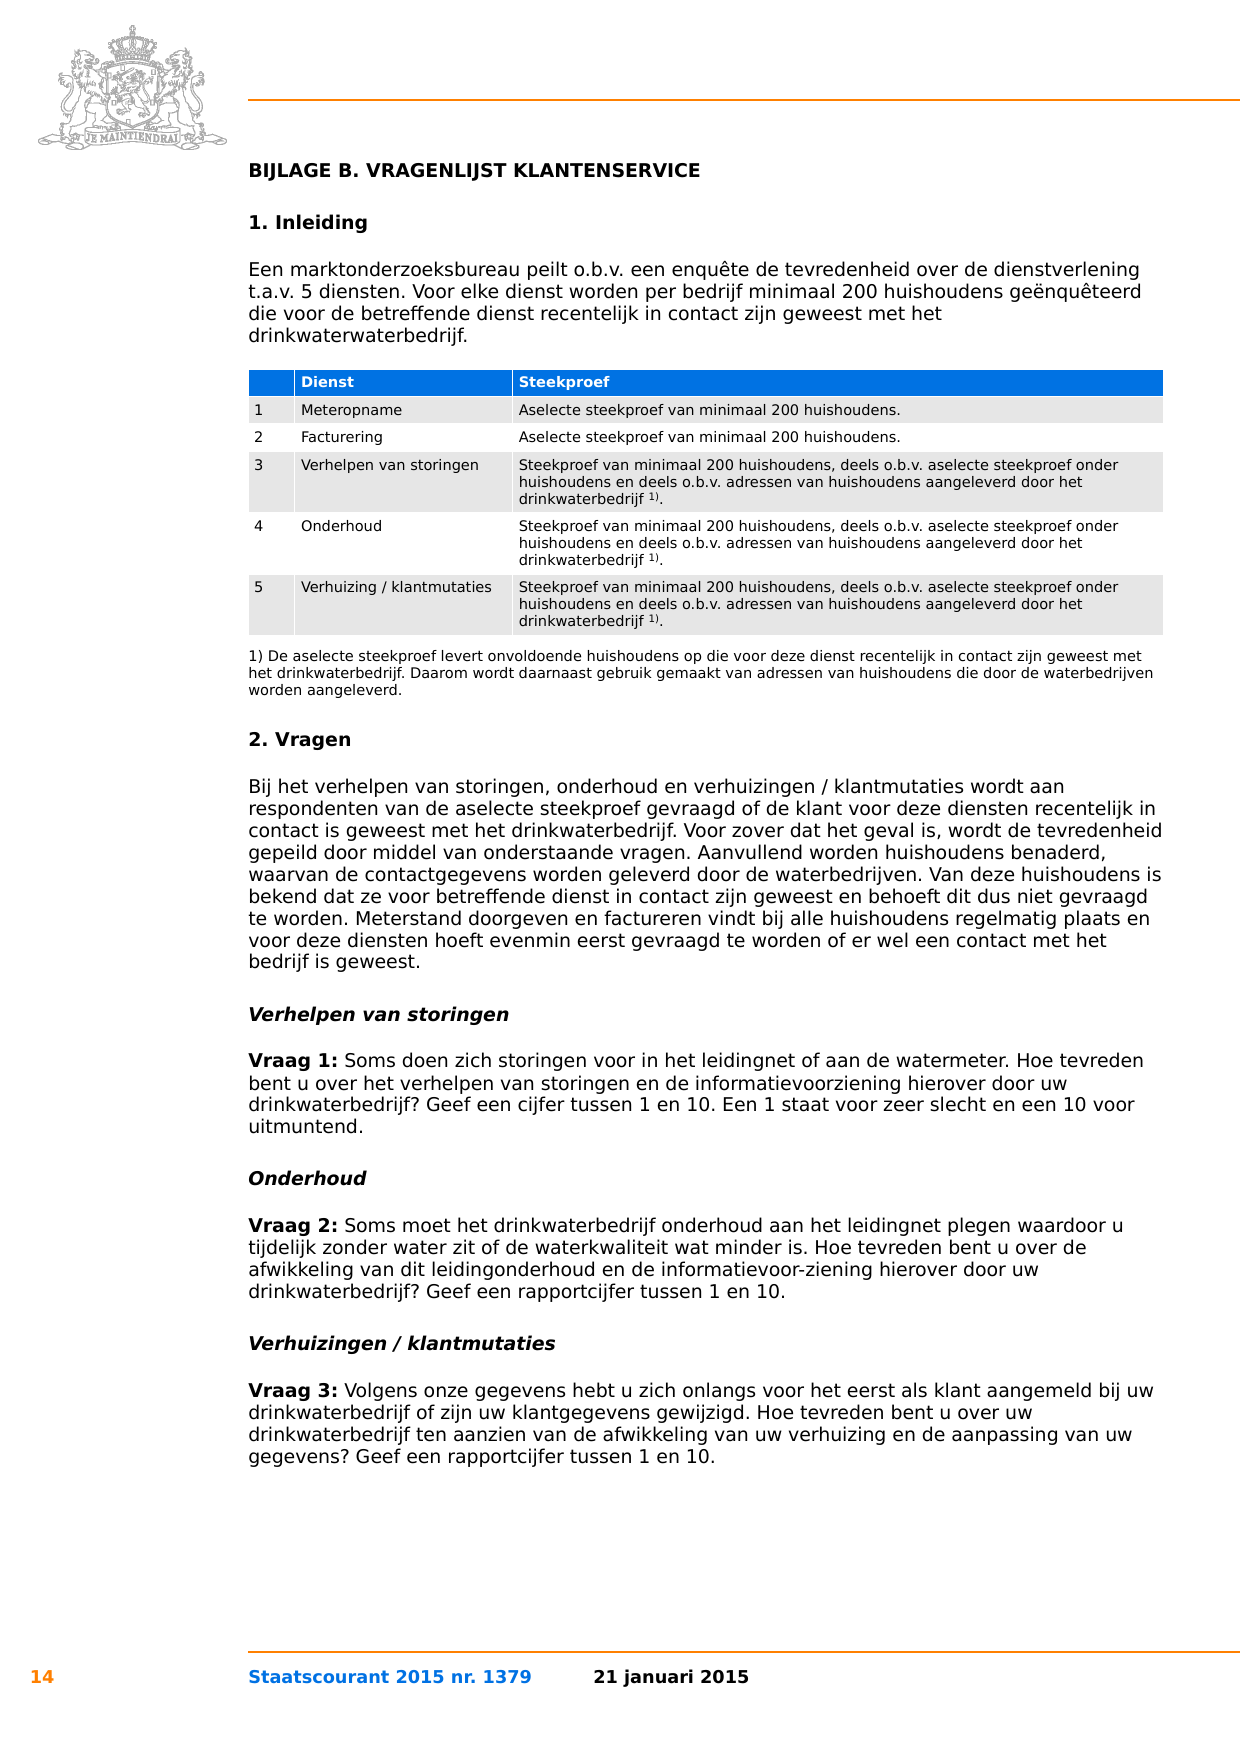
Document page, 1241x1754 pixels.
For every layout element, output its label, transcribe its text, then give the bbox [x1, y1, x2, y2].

table_cell 2 [249, 425, 294, 451]
table_cell 3 [249, 452, 294, 512]
table_header Dienst [295, 370, 512, 396]
table_cell 1) De aselecte steekproef levert onvoldoende huishoudens op die voor deze dienst recentelijk in contact zijn geweest met het drinkwaterbedrijf. Daarom wordt daarnaast gebruik gemaakt van adressen van huishoudens die door de waterbedrijven worden aangeleverd. [248, 636, 1163, 699]
subtitle Verhuizingen / klantmutaties [248, 1333, 1163, 1355]
table_cell Verhuizing / klantmutaties [295, 575, 512, 635]
text Vraag 2: Soms moet het drinkwaterbedrijf onderhoud aan het leidingnet plegen waardoor u tijdelijk zonder water zit of de waterkwaliteit wat minder is. Hoe tevreden bent u over de afwikkeling van dit leidingonderhoud en de informatievoor-ziening hierover door uw drinkwaterbedrijf? Geef een rapportcijfer tussen 1 en 10. [248, 1215, 1163, 1303]
table_header Steekproef [513, 370, 1163, 396]
table_cell 1 [249, 397, 294, 423]
text Bij het verhelpen van storingen, onderhoud en verhuizingen / klantmutaties wordt aan respondenten van de aselecte steekproef gevraagd of de klant voor deze diensten recentelijk in contact is geweest met het drinkwaterbedrijf. Voor zover dat het geval is, wordt de tevredenheid gepeild door middel van onderstaande vragen. Aanvullend worden huishoudens benaderd, waarvan de contactgegevens worden geleverd door de waterbedrijven. Van deze huishoudens is bekend dat ze voor betreffende dienst in contact zijn geweest en behoeft dit dus niet gevraagd te worden. Meterstand doorgeven en factureren vindt bij alle huishoudens regelmatig plaats en voor deze diensten hoeft evenmin eerst gevraagd te worden of er wel een contact met het bedrijf is geweest. [248, 776, 1163, 973]
subtitle 1. Inleiding [248, 212, 1163, 234]
picture [38, 25, 227, 150]
table_cell Aselecte steekproef van minimaal 200 huishoudens. [513, 397, 1163, 423]
text Vraag 3: Volgens onze gegevens hebt u zich onlangs voor het eerst als klant aangemeld bij uw drinkwaterbedrijf of zijn uw klantgegevens gewijzigd. Hoe tevreden bent u over uw drinkwaterbedrijf ten aanzien van de afwikkeling van uw verhuizing en de aanpassing van uw gegevens? Geef een rapportcijfer tussen 1 en 10. [248, 1380, 1163, 1468]
subtitle Onderhoud [248, 1168, 1163, 1190]
table_header [249, 370, 294, 396]
table_cell Aselecte steekproef van minimaal 200 huishoudens. [513, 425, 1163, 451]
text Een marktonderzoeksbureau peilt o.b.v. een enquête de tevredenheid over de dienstverlening t.a.v. 5 diensten. Voor elke dienst worden per bedrijf minimaal 200 huishoudens geënquêteerd die voor de betreffende dienst recentelijk in contact zijn geweest met het drinkwaterwaterbedrijf. [248, 259, 1163, 347]
table_cell Meteropname [295, 397, 512, 423]
table_cell Steekproef van minimaal 200 huishoudens, deels o.b.v. aselecte steekproef onder huishoudens en deels o.b.v. adressen van huishoudens aangeleverd door het drinkwaterbedrijf 1). [513, 575, 1163, 635]
subtitle Verhelpen van storingen [248, 1003, 1163, 1025]
table_cell Verhelpen van storingen [295, 452, 512, 512]
subtitle 2. Vragen [248, 729, 1163, 751]
table_cell Steekproef van minimaal 200 huishoudens, deels o.b.v. aselecte steekproef onder huishoudens en deels o.b.v. adressen van huishoudens aangeleverd door het drinkwaterbedrijf 1). [513, 513, 1163, 573]
subtitle BIJLAGE B. VRAGENLIJST KLANTENSERVICE [248, 160, 1163, 182]
table_cell Onderhoud [295, 513, 512, 573]
table_cell Facturering [295, 425, 512, 451]
table_cell 5 [249, 575, 294, 635]
table_cell Steekproef van minimaal 200 huishoudens, deels o.b.v. aselecte steekproef onder huishoudens en deels o.b.v. adressen van huishoudens aangeleverd door het drinkwaterbedrijf 1). [513, 452, 1163, 512]
table_cell 4 [249, 513, 294, 573]
text Vraag 1: Soms doen zich storingen voor in het leidingnet of aan de watermeter. Hoe tevreden bent u over het verhelpen van storingen en de informatievoorziening hierover door uw drinkwaterbedrijf? Geef een cijfer tussen 1 en 10. Een 1 staat voor zeer slecht en een 10 voor uitmuntend. [248, 1050, 1163, 1138]
